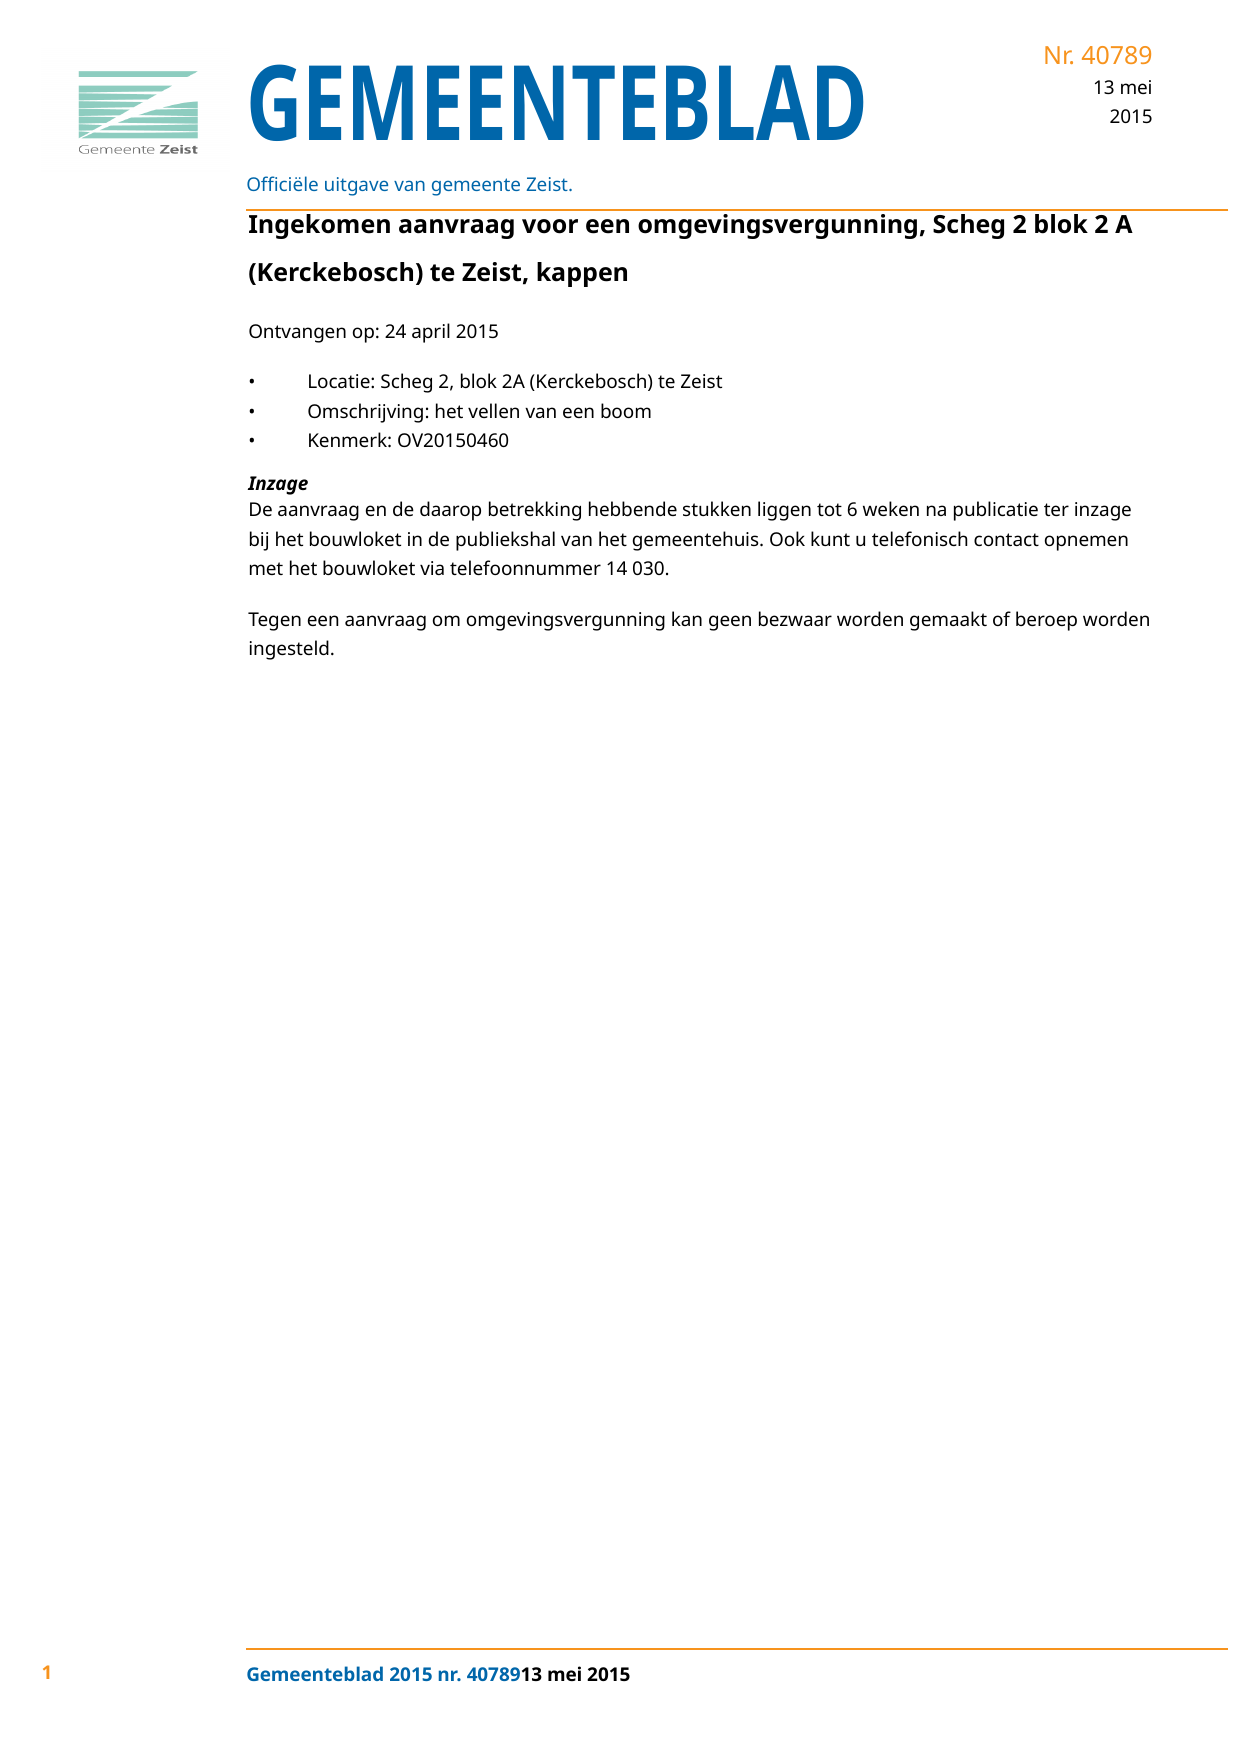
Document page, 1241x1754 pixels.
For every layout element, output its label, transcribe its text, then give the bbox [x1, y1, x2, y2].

picture [41, 47, 231, 172]
text Ingekomen aanvraag voor een omgevingsvergunning, Scheg 2 blok 2 A (Kerckebosch) te Zeist, kappen [248, 211, 1152, 288]
text De aanvraag en de daarop betrekking hebbende stukken liggen tot 6 weken na publicatie ter inzage bij het bouwloket in de publiekshal van het gemeentehuis. Ook kunt u telefonisch contact opnemen met het bouwloket via telefoonnummer 14 030. [248, 496, 1152, 581]
list Kenmerk: OV20150460 [248, 427, 1152, 453]
text Inzage [248, 471, 1152, 496]
list Locatie: Scheg 2, blok 2A (Kerckebosch) te Zeist [248, 368, 1152, 394]
text Ontvangen op: 24 april 2015 [248, 318, 1152, 344]
text Tegen een aanvraag om omgevingsvergunning kan geen bezwaar worden gemaakt of beroep worden ingesteld. [248, 606, 1152, 661]
list Omschrijving: het vellen van een boom [248, 398, 1152, 424]
